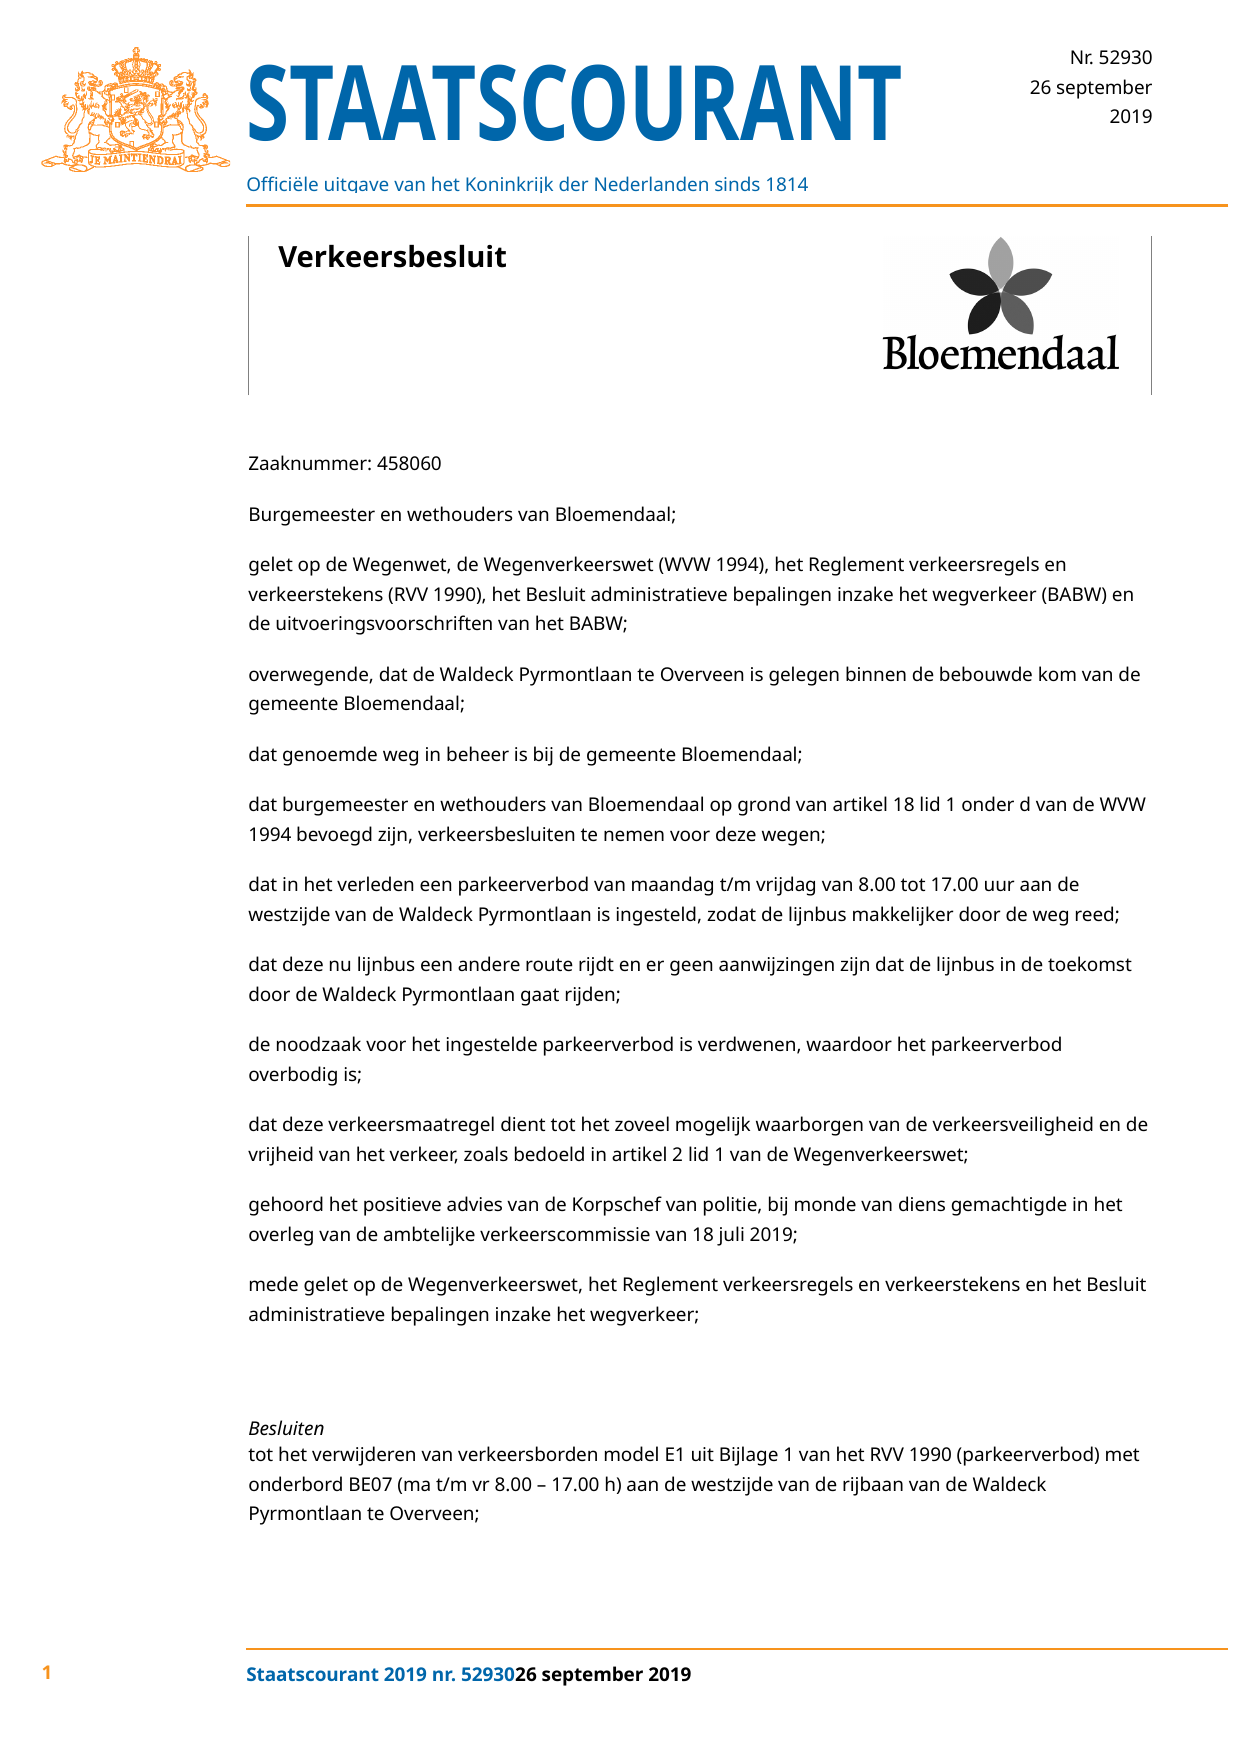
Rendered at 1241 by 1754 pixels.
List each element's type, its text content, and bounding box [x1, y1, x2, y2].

text gelet op de Wegenwet, de Wegenverkeerswet (WVW 1994), het Reglement verkeersregels en verkeerstekens (RVV 1990), het Besluit administratieve bepalingen inzake het wegverkeer (BABW) en de uitvoeringsvoorschriften van het BABW; [248, 551, 1152, 636]
table_header [850, 236, 1151, 395]
picture [41, 47, 231, 172]
text Zaaknummer: 458060 [248, 451, 1152, 476]
picture [882, 236, 1119, 370]
text overwegende, dat de Waldeck Pyrmontlaan te Overveen is gelegen binnen de bebouwde kom van de gemeente Bloemendaal; [248, 661, 1152, 716]
text gehoord het positieve advies van de Korpschef van politie, bij monde van diens gemachtigde in het overleg van de ambtelijke verkeerscommissie van 18 juli 2019; [248, 1191, 1152, 1247]
table_header Verkeersbesluit [249, 236, 850, 395]
text dat in het verleden een parkeerverbod van maandag t/m vrijdag van 8.00 tot 17.00 uur aan de westzijde van de Waldeck Pyrmontlaan is ingesteld, zodat de lijnbus makkelijker door de weg reed; [248, 871, 1152, 927]
text de noodzaak voor het ingestelde parkeerverbod is verdwenen, waardoor het parkeerverbod overbodig is; [248, 1031, 1152, 1087]
text Besluiten [248, 1415, 1152, 1441]
text dat deze nu lijnbus een andere route rijdt en er geen aanwijzingen zijn dat de lijnbus in de toekomst door de Waldeck Pyrmontlaan gaat rijden; [248, 951, 1152, 1007]
text dat genoemde weg in beheer is bij de gemeente Bloemendaal; [248, 741, 1152, 767]
text Burgemeester en wethouders van Bloemendaal; [248, 501, 1152, 527]
text mede gelet op de Wegenverkeerswet, het Reglement verkeersregels en verkeerstekens en het Besluit administratieve bepalingen inzake het wegverkeer; [248, 1271, 1152, 1327]
text dat deze verkeersmaatregel dient tot het zoveel mogelijk waarborgen van de verkeersveiligheid en de vrijheid van het verkeer, zoals bedoeld in artikel 2 lid 1 van de Wegenverkeerswet; [248, 1111, 1152, 1167]
text tot het verwijderen van verkeersborden model E1 uit Bijlage 1 van het RVV 1990 (parkeerverbod) met onderbord BE07 (ma t/m vr 8.00 – 17.00 h) aan de westzijde van de rijbaan van de Waldeck Pyrmontlaan te Overveen; [248, 1441, 1152, 1526]
text dat burgemeester en wethouders van Bloemendaal op grond van artikel 18 lid 1 onder d van de WVW 1994 bevoegd zijn, verkeersbesluiten te nemen voor deze wegen; [248, 791, 1152, 847]
